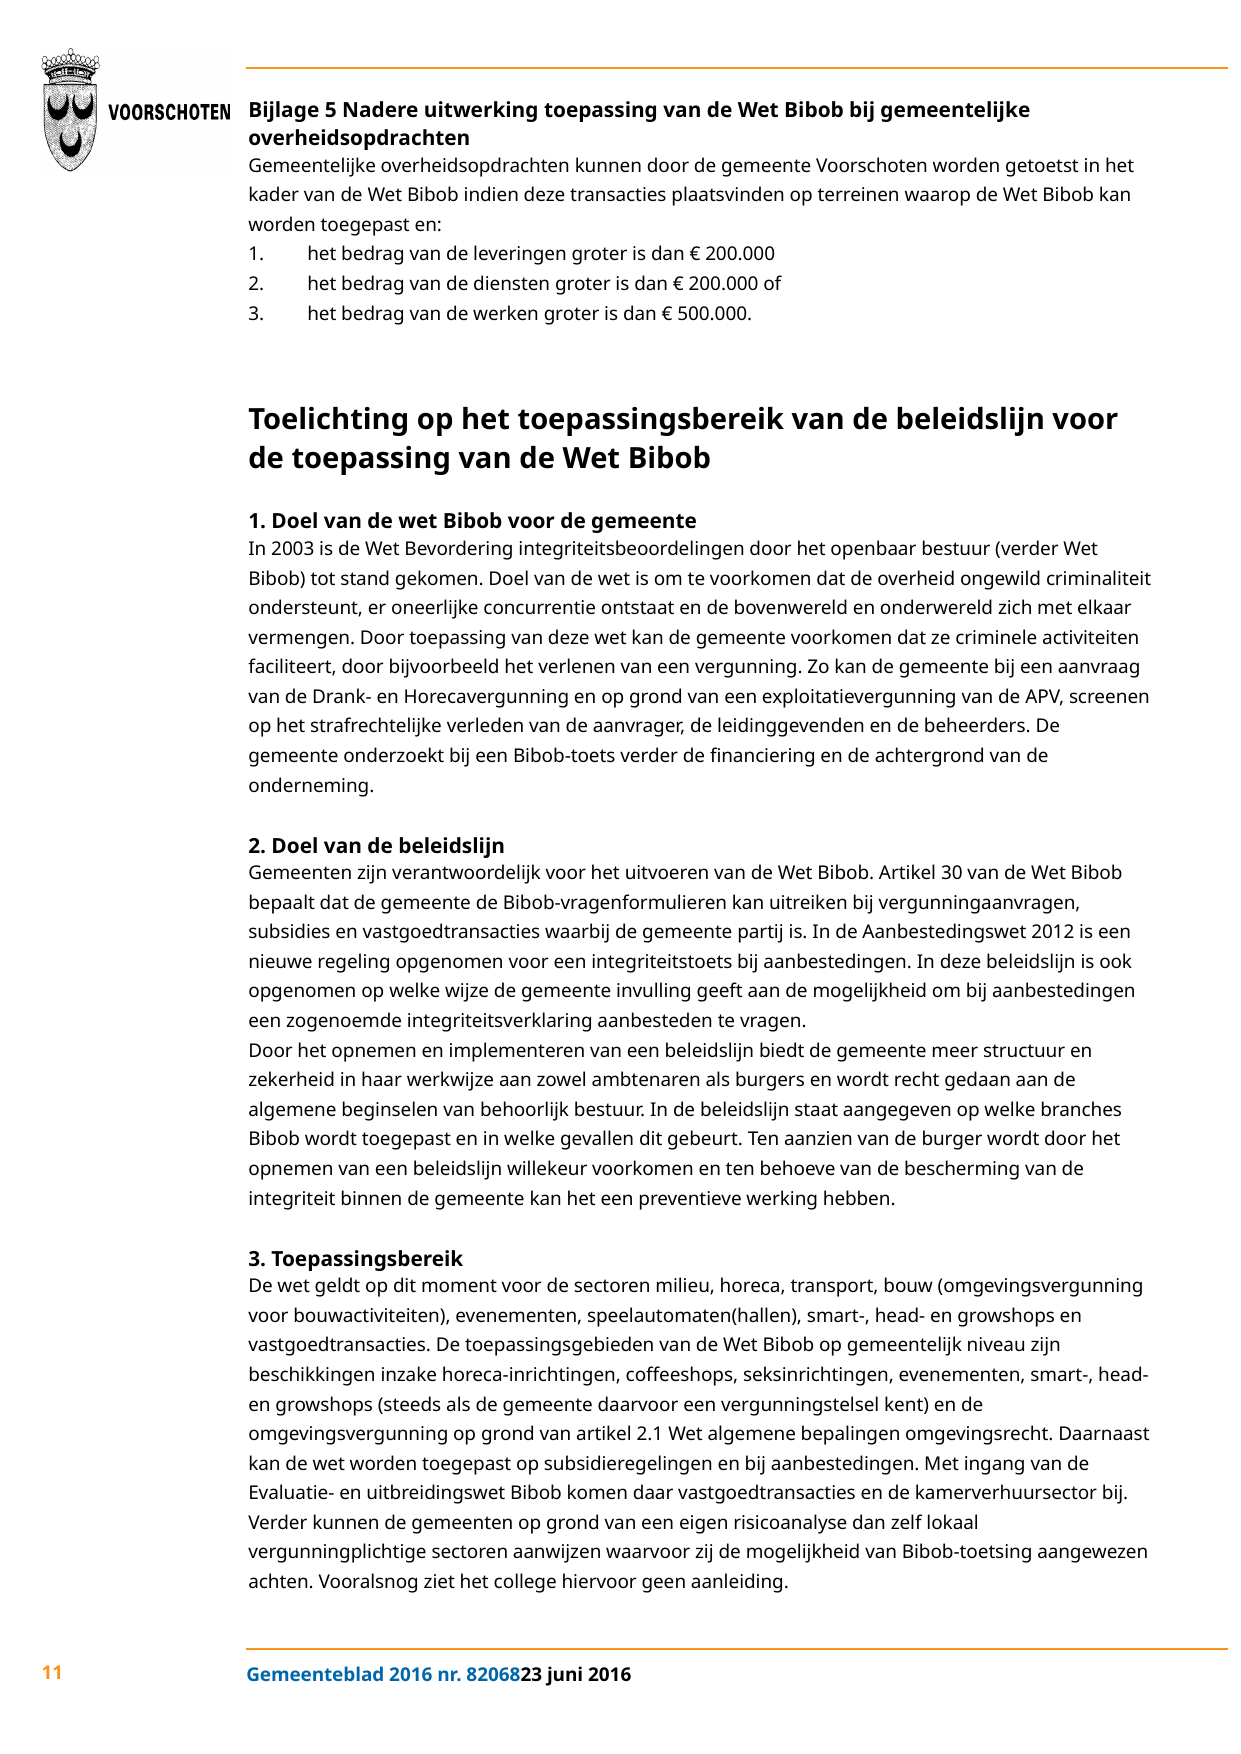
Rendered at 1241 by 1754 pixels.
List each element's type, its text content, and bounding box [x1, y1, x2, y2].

text 3. Toepassingsbereik [248, 1244, 1152, 1272]
text Toelichting op het toepassingsbereik van de beleidslijn voor de toepassing van de Wet Bibob [248, 398, 1152, 477]
text Gemeentelijke overheidsopdrachten kunnen door de gemeente Voorschoten worden getoetst in het kader van de Wet Bibob indien deze transacties plaatsvinden op terreinen waarop de Wet Bibob kan worden toegepast en: [248, 152, 1152, 237]
text Gemeenten zijn verantwoordelijk voor het uitvoeren van de Wet Bibob. Artikel 30 van de Wet Bibob bepaalt dat de gemeente de Bibob-vragenformulieren kan uitreiken bij vergunningaanvragen, subsidies en vastgoedtransacties waarbij de gemeente partij is. In de Aanbestedingswet 2012 is een nieuwe regeling opgenomen voor een integriteitstoets bij aanbestedingen. In deze beleidslijn is ook opgenomen op welke wijze de gemeente invulling geeft aan de mogelijkheid om bij aanbestedingen een zogenoemde integriteitsverklaring aanbesteden te vragen. [248, 859, 1152, 1033]
list het bedrag van de diensten groter is dan € 200.000 of [248, 270, 1152, 296]
text De wet geldt op dit moment voor de sectoren milieu, horeca, transport, bouw (omgevingsvergunning voor bouwactiviteiten), evenementen, speelautomaten(hallen), smart-, head- en growshops en vastgoedtransacties. De toepassingsgebieden van de Wet Bibob op gemeentelijk niveau zijn beschikkingen inzake horeca-inrichtingen, coffeeshops, seksinrichtingen, evenementen, smart-, head- en growshops (steeds als de gemeente daarvoor een vergunningstelsel kent) en de omgevingsvergunning op grond van artikel 2.1 Wet algemene bepalingen omgevingsrecht. Daarnaast kan de wet worden toegepast op subsidieregelingen en bij aanbestedingen. Met ingang van de Evaluatie- en uitbreidingswet Bibob komen daar vastgoedtransacties en de kamerverhuursector bij. Verder kunnen de gemeenten op grond van een eigen risicoanalyse dan zelf lokaal vergunningplichtige sectoren aanwijzen waarvoor zij de mogelijkheid van Bibob-toetsing aangewezen achten. Vooralsnog ziet het college hiervoor geen aanleiding. [248, 1272, 1152, 1594]
text Door het opnemen en implementeren van een beleidslijn biedt de gemeente meer structuur en zekerheid in haar werkwijze aan zowel ambtenaren als burgers en wordt recht gedaan aan de algemene beginselen van behoorlijk bestuur. In de beleidslijn staat aangegeven op welke branches Bibob wordt toegepast en in welke gevallen dit gebeurt. Ten aanzien van de burger wordt door het opnemen van een beleidslijn willekeur voorkomen en ten behoeve van de bescherming van de integriteit binnen de gemeente kan het een preventieve werking hebben. [248, 1037, 1152, 1211]
list het bedrag van de werken groter is dan € 500.000. [248, 300, 1152, 325]
text Bijlage 5 Nadere uitwerking toepassing van de Wet Bibob bij gemeentelijke overheidsopdrachten [248, 95, 1152, 152]
picture [41, 47, 231, 172]
text 2. Doel van de beleidslijn [248, 831, 1152, 859]
text In 2003 is de Wet Bevordering integriteitsbeoordelingen door het openbaar bestuur (verder Wet Bibob) tot stand gekomen. Doel van de wet is om te voorkomen dat de overheid ongewild criminaliteit ondersteunt, er oneerlijke concurrentie ontstaat en de bovenwereld en onderwereld zich met elkaar vermengen. Door toepassing van deze wet kan de gemeente voorkomen dat ze criminele activiteiten faciliteert, door bijvoorbeeld het verlenen van een vergunning. Zo kan de gemeente bij een aanvraag van de Drank- en Horecavergunning en op grond van een exploitatievergunning van de APV, screenen op het strafrechtelijke verleden van de aanvrager, de leidinggevenden en de beheerders. De gemeente onderzoekt bij een Bibob-toets verder de financiering en de achtergrond van de onderneming. [248, 535, 1152, 797]
list het bedrag van de leveringen groter is dan € 200.000 [248, 241, 1152, 266]
text 1. Doel van de wet Bibob voor de gemeente [248, 507, 1152, 535]
